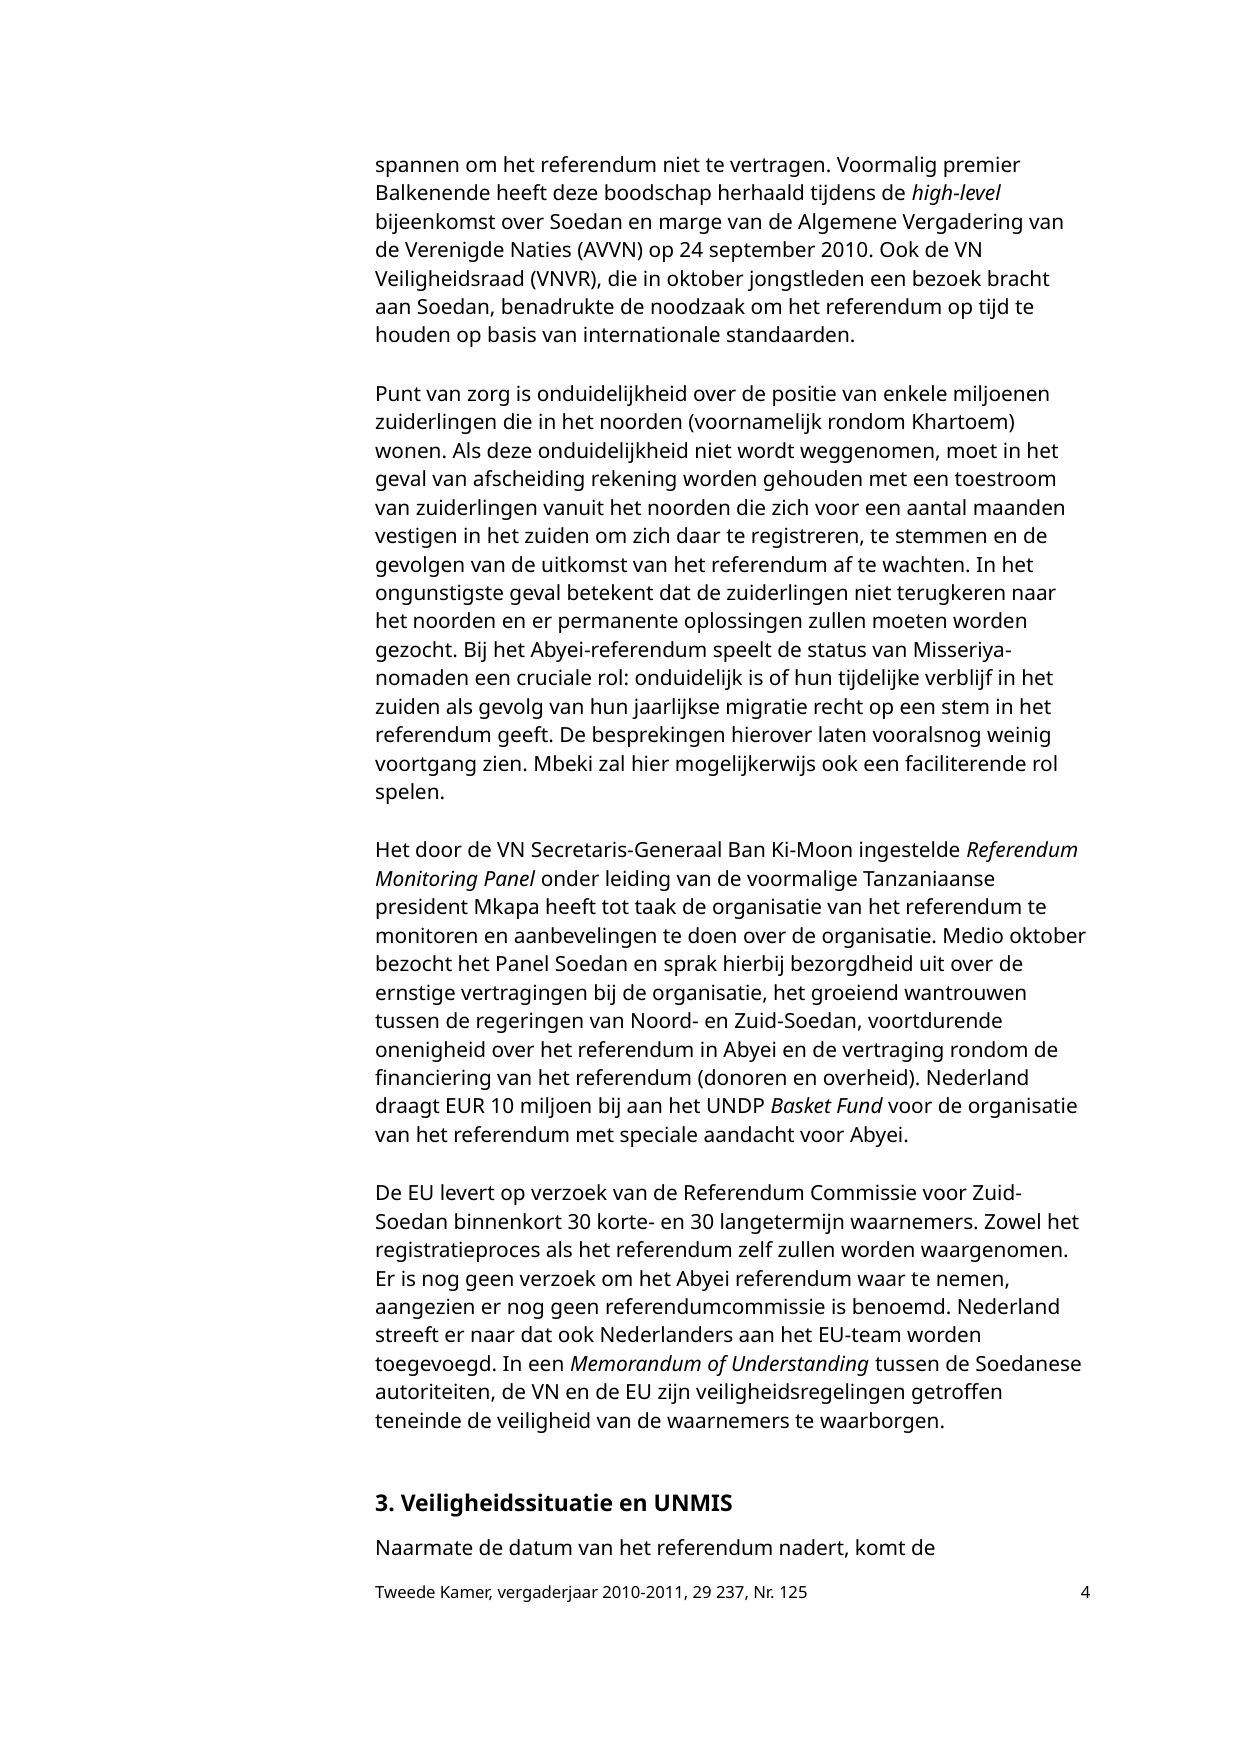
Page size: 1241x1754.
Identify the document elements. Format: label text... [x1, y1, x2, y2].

text Naarmate de datum van het referendum nadert, komt de [375, 1533, 1090, 1562]
text De EU levert op verzoek van de Referendum Commissie voor Zuid-Soedan binnenkort 30 korte- en 30 langetermijn waarnemers. Zowel het registratieproces als het referendum zelf zullen worden waargenomen. Er is nog geen verzoek om het Abyei referendum waar te nemen, aangezien er nog geen referendumcommissie is benoemd. Nederland streeft er naar dat ook Nederlanders aan het EU-team worden toegevoegd. In een Memorandum of Understanding tussen de Soedanese autoriteiten, de VN en de EU zijn veiligheidsregelingen getroffen teneinde de veiligheid van de waarnemers te waarborgen. [375, 1178, 1090, 1434]
text spannen om het referendum niet te vertragen. Voormalig premier Balkenende heeft deze boodschap herhaald tijdens de high-level bijeenkomst over Soedan en marge van de Algemene Vergadering van de Verenigde Naties (AVVN) op 24 september 2010. Ook de VN Veiligheidsraad (VNVR), die in oktober jongstleden een bezoek bracht aan Soedan, benadrukte de noodzaak om het referendum op tijd te houden op basis van internationale standaarden. [375, 150, 1090, 349]
text Het door de VN Secretaris-Generaal Ban Ki-Moon ingestelde Referendum Monitoring Panel onder leiding van de voormalige Tanzaniaanse president Mkapa heeft tot taak de organisatie van het referendum te monitoren en aanbevelingen te doen over de organisatie. Medio oktober bezocht het Panel Soedan en sprak hierbij bezorgdheid uit over de ernstige vertragingen bij de organisatie, het groeiend wantrouwen tussen de regeringen van Noord- en Zuid-Soedan, voortdurende onenigheid over het referendum in Abyei en de vertraging rondom de financiering van het referendum (donoren en overheid). Nederland draagt EUR 10 miljoen bij aan het UNDP Basket Fund voor de organisatie van het referendum met speciale aandacht voor Abyei. [375, 836, 1090, 1148]
subtitle 3. Veiligheidssituatie en UNMIS [375, 1487, 1090, 1518]
text Punt van zorg is onduidelijkheid over de positie van enkele miljoenen zuiderlingen die in het noorden (voornamelijk rondom Khartoem) wonen. Als deze onduidelijkheid niet wordt weggenomen, moet in het geval van afscheiding rekening worden gehouden met een toestroom van zuiderlingen vanuit het noorden die zich voor een aantal maanden vestigen in het zuiden om zich daar te registreren, te stemmen en de gevolgen van de uitkomst van het referendum af te wachten. In het ongunstigste geval betekent dat de zuiderlingen niet terugkeren naar het noorden en er permanente oplossingen zullen moeten worden gezocht. Bij het Abyei-referendum speelt de status van Misseriya-nomaden een cruciale rol: onduidelijk is of hun tijdelijke verblijf in het zuiden als gevolg van hun jaarlijkse migratie recht op een stem in het referendum geeft. De besprekingen hierover laten vooralsnog weinig voortgang zien. Mbeki zal hier mogelijkerwijs ook een faciliterende rol spelen. [375, 379, 1090, 806]
